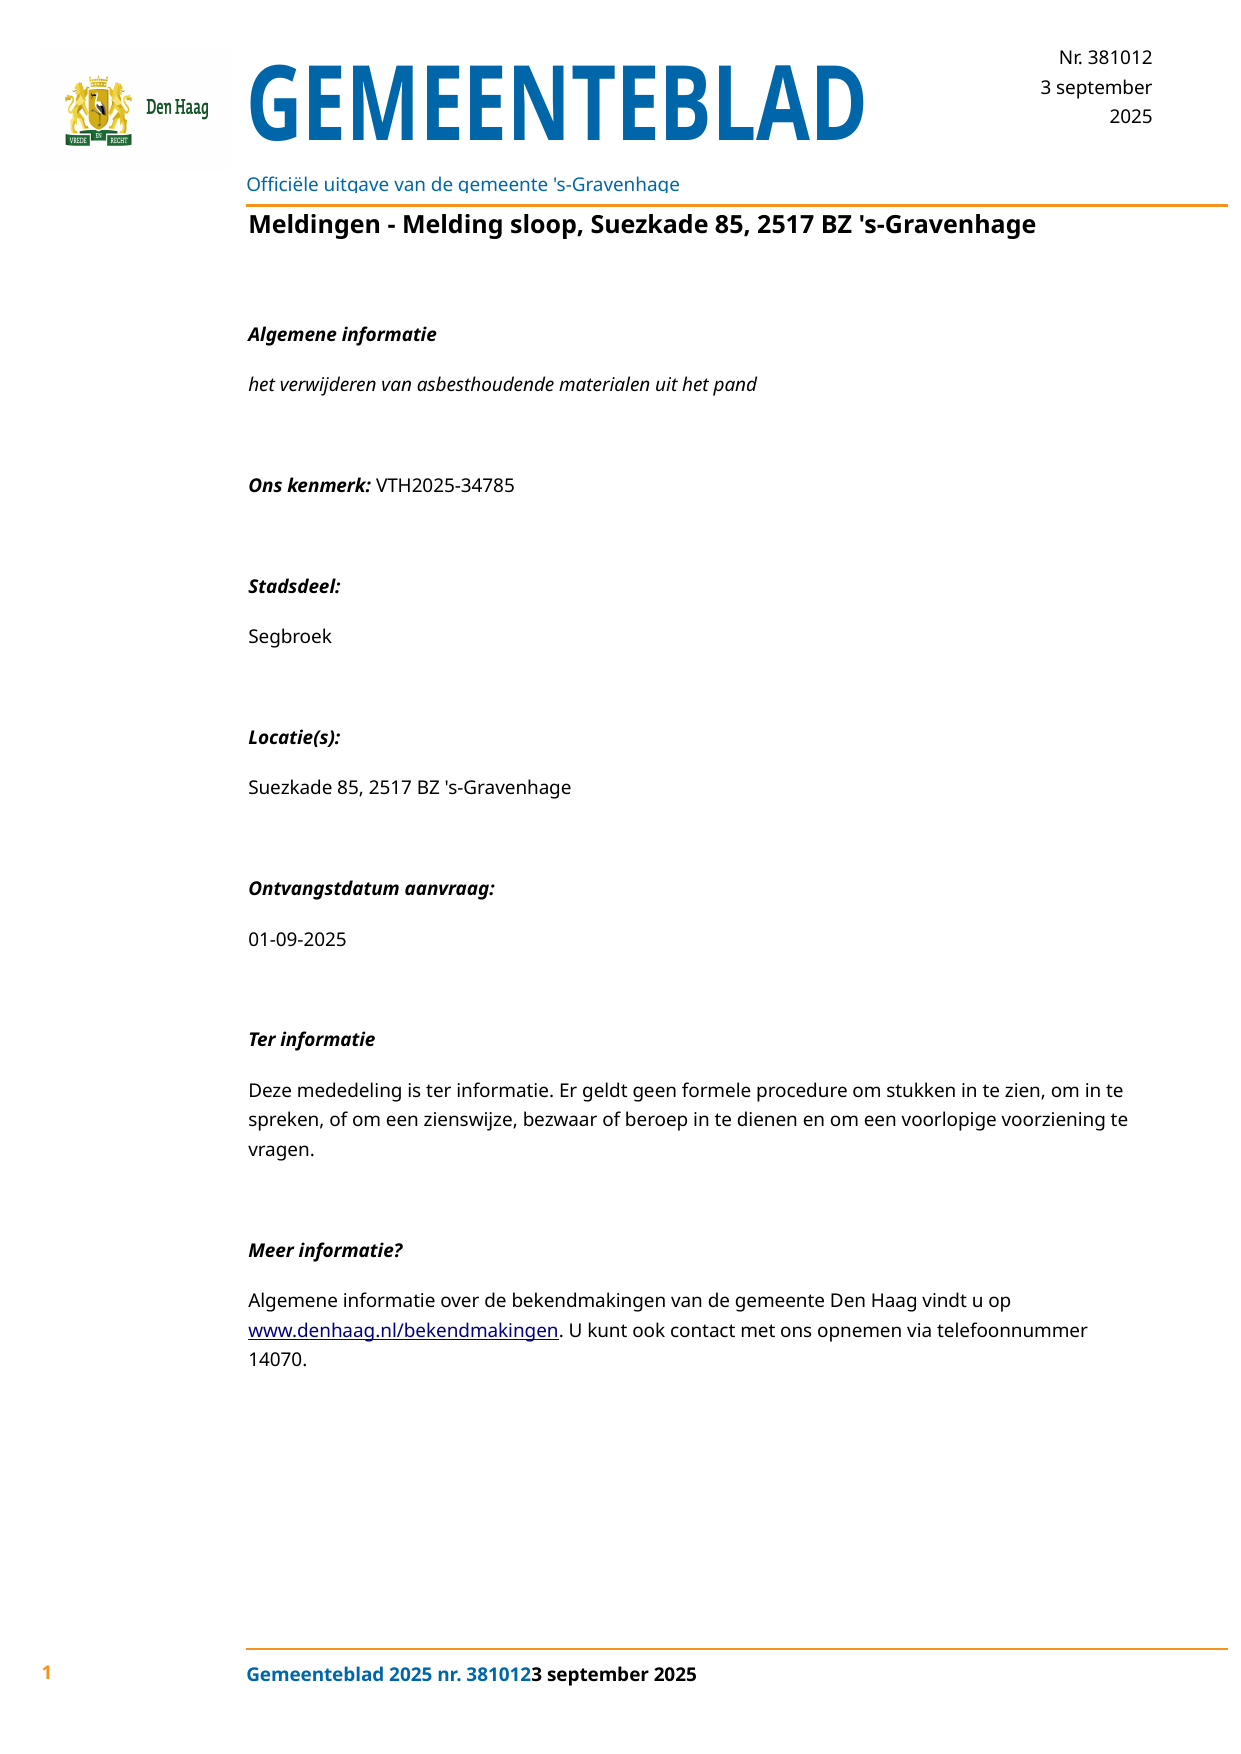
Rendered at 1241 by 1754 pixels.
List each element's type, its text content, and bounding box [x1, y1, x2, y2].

text Segbroek [248, 623, 1152, 649]
text Meer informatie? [248, 1237, 1152, 1263]
text Stadsdeel: [248, 573, 1152, 598]
picture [41, 47, 231, 172]
text het verwijderen van asbesthoudende materialen uit het pand [248, 371, 1152, 397]
text Locatie(s): [248, 724, 1152, 750]
text Ons kenmerk: VTH2025-34785 [248, 472, 1152, 498]
text Ontvangstdatum aanvraag: [248, 875, 1152, 901]
text Ter informatie [248, 1027, 1152, 1052]
text Suezkade 85, 2517 BZ 's-Gravenhage [248, 774, 1152, 800]
text Deze mededeling is ter informatie. Er geldt geen formele procedure om stukken in te zien, om in te spreken, of om een zienswijze, bezwaar of beroep in te dienen en om een voorlopige voorziening te vragen. [248, 1077, 1152, 1162]
text 01-09-2025 [248, 926, 1152, 951]
text Algemene informatie [248, 321, 1152, 346]
text Algemene informatie over de bekendmakingen van de gemeente Den Haag vindt u op www.denhaag.nl/bekendmakingen. U kunt ook contact met ons opnemen via telefoonnummer 14070. [248, 1287, 1152, 1372]
text Meldingen - Melding sloop, Suezkade 85, 2517 BZ 's-Gravenhage [248, 207, 1152, 241]
